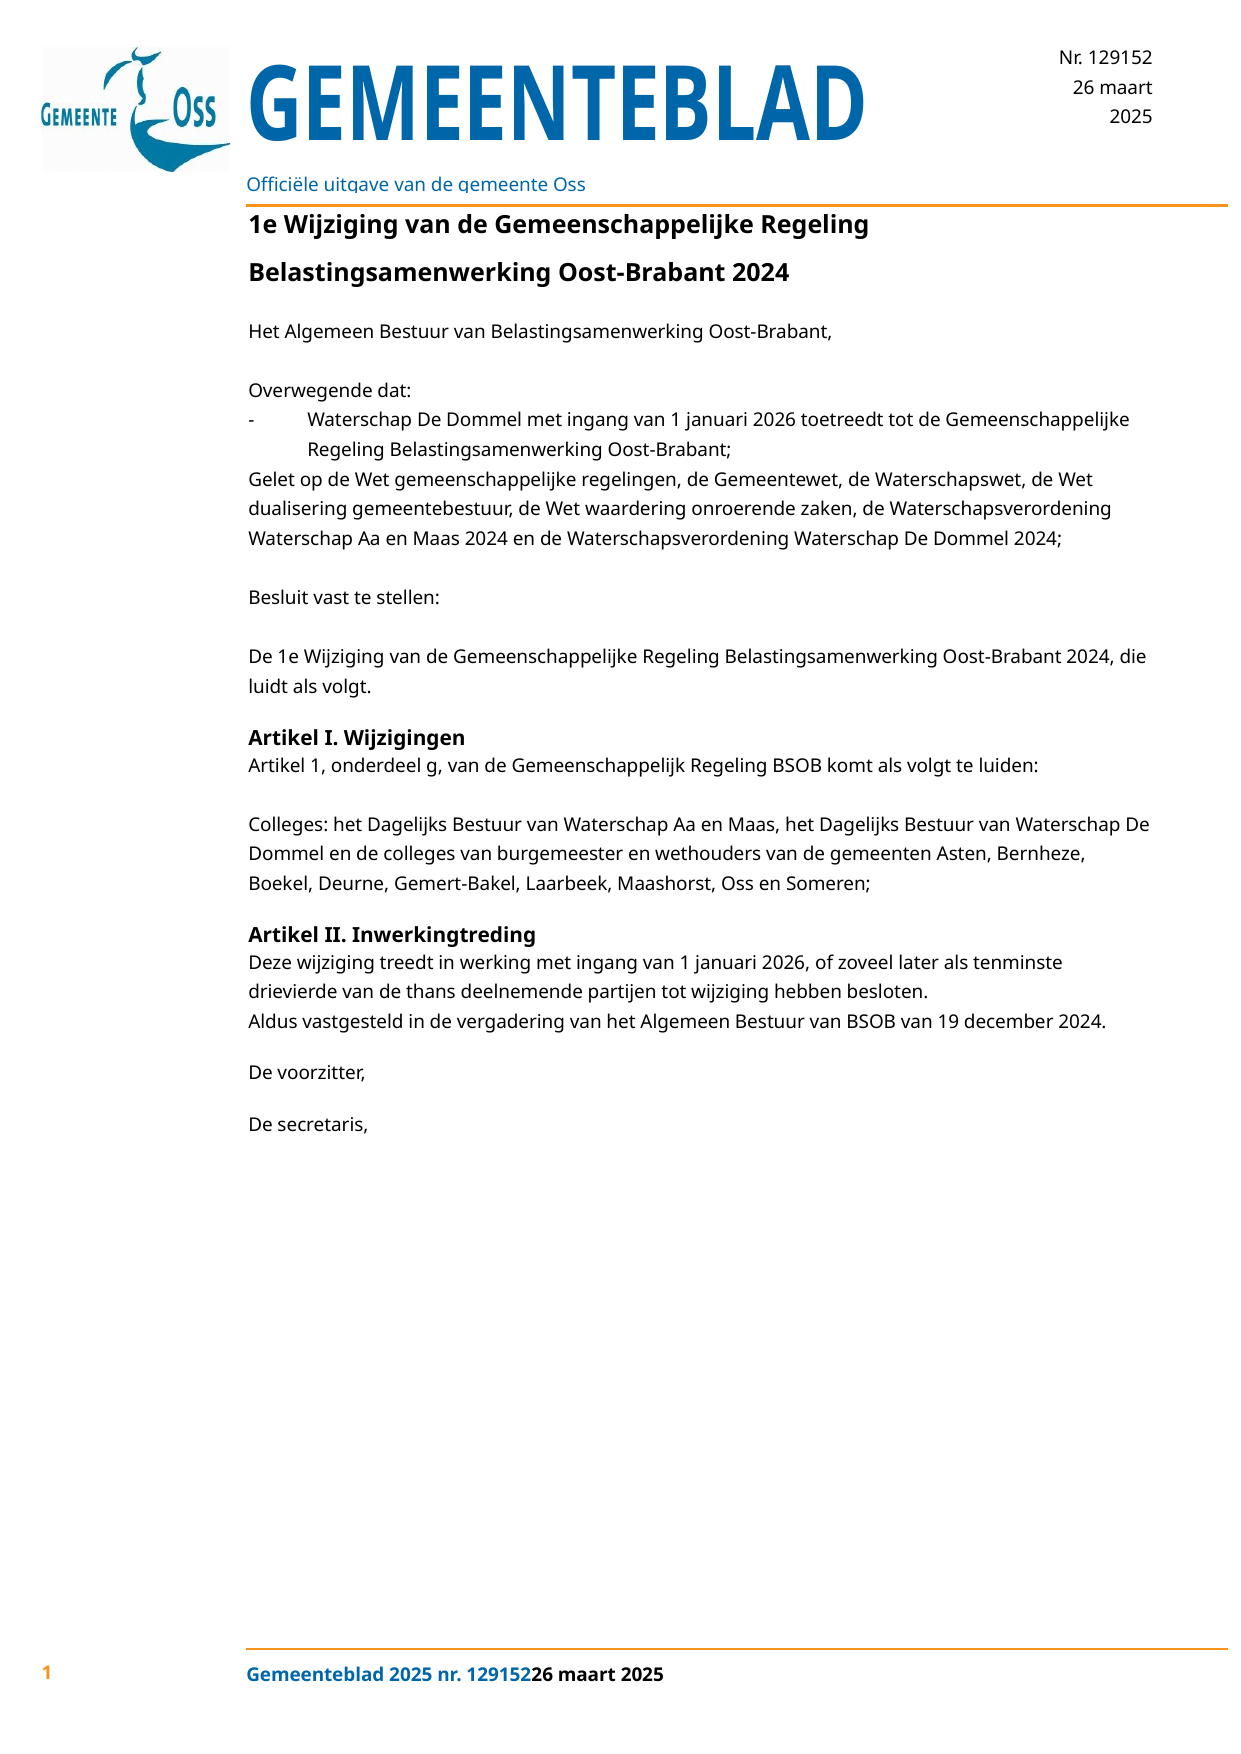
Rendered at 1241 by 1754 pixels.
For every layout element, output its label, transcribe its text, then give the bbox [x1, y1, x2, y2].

list Waterschap De Dommel met ingang van 1 januari 2026 toetreedt tot de Gemeenschappelijke Regeling Belastingsamenwerking Oost-Brabant; [248, 407, 1152, 462]
text De secretaris, [248, 1111, 1152, 1137]
text Het Algemeen Bestuur van Belastingsamenwerking Oost-Brabant, [248, 318, 1152, 344]
text Colleges: het Dagelijks Bestuur van Waterschap Aa en Maas, het Dagelijks Bestuur van Waterschap De Dommel en de colleges van burgemeester en wethouders van de gemeenten Asten, Bernheze, Boekel, Deurne, Gemert-Bakel, Laarbeek, Maashorst, Oss en Someren; [248, 811, 1152, 896]
text Overwegende dat: [248, 377, 1152, 403]
picture [41, 47, 231, 172]
text 1e Wijziging van de Gemeenschappelijke Regeling Belastingsamenwerking Oost-Brabant 2024 [248, 207, 1152, 288]
text Gelet op de Wet gemeenschappelijke regelingen, de Gemeentewet, de Waterschapswet, de Wet dualisering gemeentebestuur, de Wet waardering onroerende zaken, de Waterschapsverordening Waterschap Aa en Maas 2024 en de Waterschapsverordening Waterschap De Dommel 2024; [248, 466, 1152, 551]
text De 1e Wijziging van de Gemeenschappelijke Regeling Belastingsamenwerking Oost-Brabant 2024, die luidt als volgt. [248, 643, 1152, 699]
text Aldus vastgesteld in de vergadering van het Algemeen Bestuur van BSOB van 19 december 2024. [248, 1008, 1152, 1034]
text Artikel 1, onderdeel g, van de Gemeenschappelijk Regeling BSOB komt als volgt te luiden: [248, 752, 1152, 777]
text De voorzitter, [248, 1059, 1152, 1085]
text Deze wijziging treedt in werking met ingang van 1 januari 2026, of zoveel later als tenminste drievierde van de thans deelnemende partijen tot wijziging hebben besloten. [248, 949, 1152, 1004]
text Artikel I. Wijzigingen [248, 723, 1152, 752]
text Besluit vast te stellen: [248, 584, 1152, 610]
text Artikel II. Inwerkingtreding [248, 921, 1152, 949]
